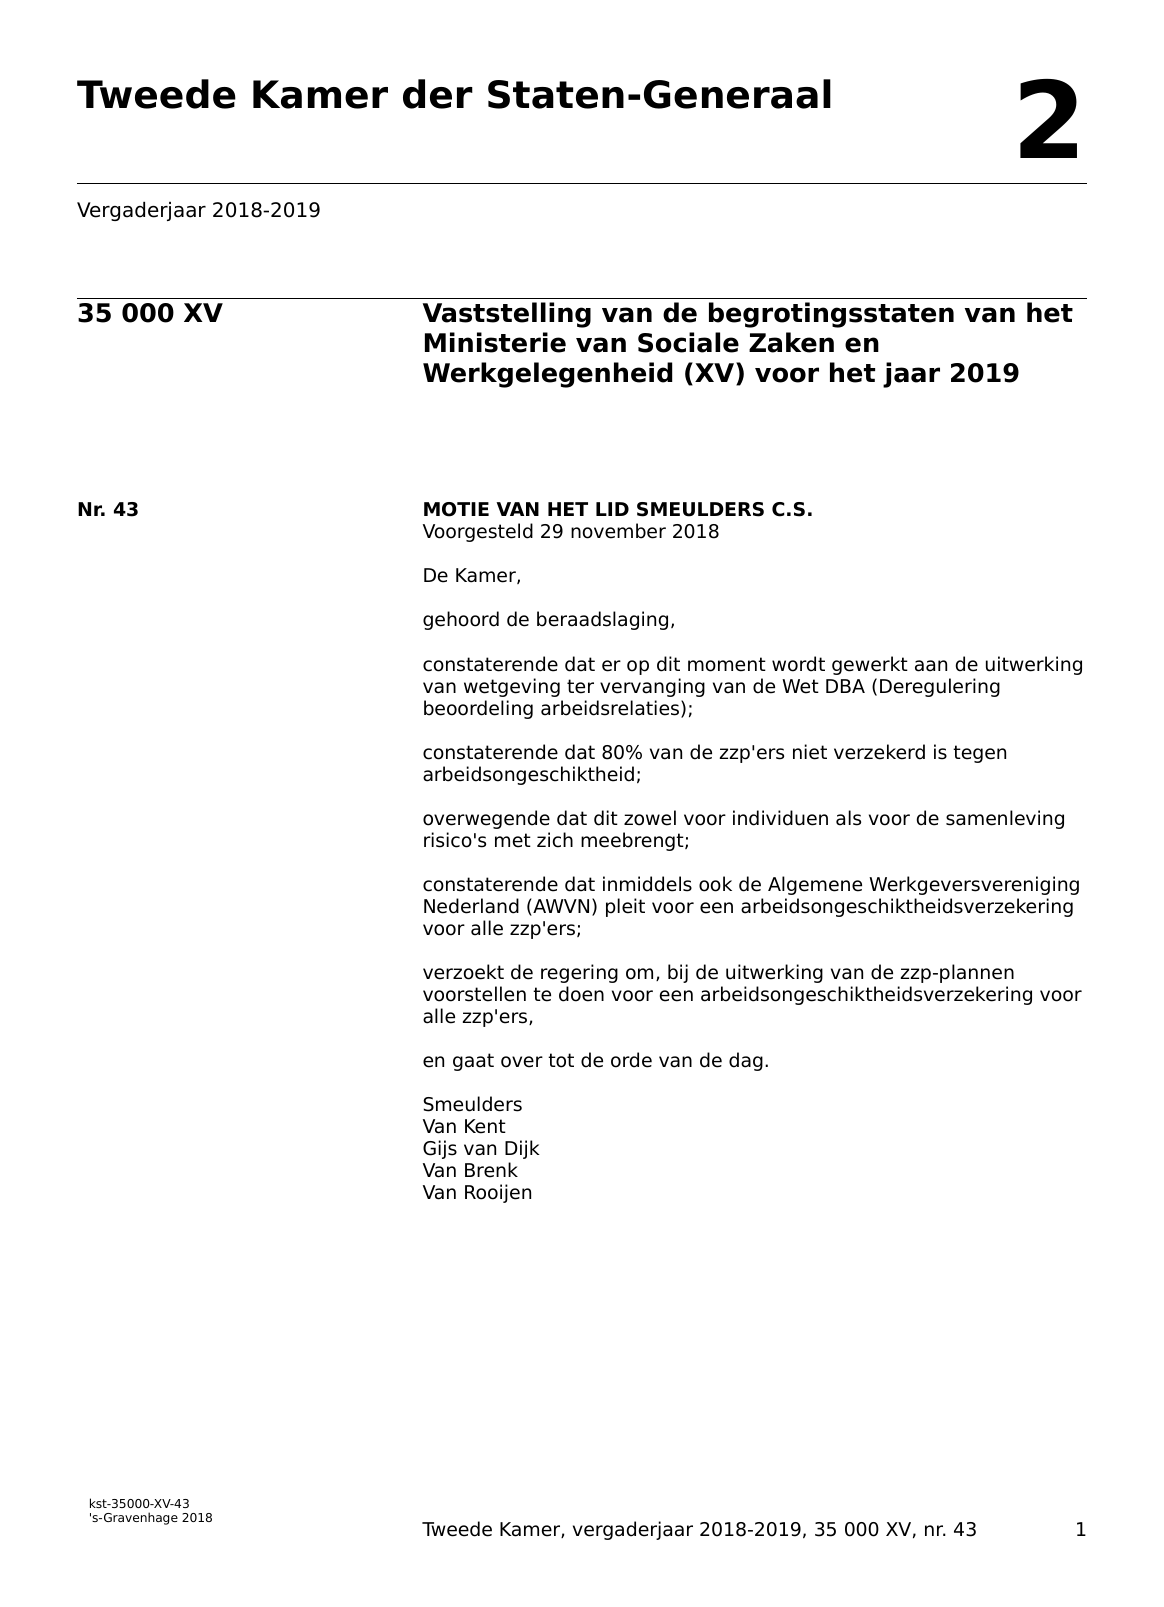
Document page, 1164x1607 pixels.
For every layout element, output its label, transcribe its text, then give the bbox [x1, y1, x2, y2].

text constaterende dat er op dit moment wordt gewerkt aan de uitwerking van wetgeving ter vervanging van de Wet DBA (Deregulering beoordeling arbeidsrelaties); [422, 653, 1087, 719]
text Van Kent [422, 1116, 1087, 1138]
table_cell Vergaderjaar 2018-2019 [77, 184, 1087, 298]
text overwegende dat dit zowel voor individuen als voor de samenleving risico's met zich meebrengt; [422, 808, 1087, 852]
text Voorgesteld 29 november 2018 [422, 521, 1087, 543]
text constaterende dat inmiddels ook de Algemene Werkgeversvereniging Nederland (AWVN) pleit voor een arbeidsongeschiktheidsverzekering voor alle zzp'ers; [422, 874, 1087, 940]
text gehoord de beraadslaging, [422, 609, 1087, 631]
table_header Tweede Kamer der Staten-Generaal [77, 59, 886, 183]
text De Kamer, [422, 565, 1087, 587]
text Gijs van Dijk [422, 1138, 1087, 1160]
text kst-35000-XV-43 [88, 1497, 323, 1511]
text verzoekt de regering om, bij de uitwerking van de zzp-plannen voorstellen te doen voor een arbeidsongeschiktheidsverzekering voor alle zzp'ers, [422, 962, 1087, 1028]
subtitle Nr. 43 MOTIE VAN HET LID SMEULDERS C.S. [77, 499, 1087, 521]
subtitle 35 000 XV Vaststelling van de begrotingsstaten van het Ministerie van Sociale Zaken en Werkgelegenheid (XV) voor het jaar 2019 [77, 299, 1087, 388]
text Smeulders [422, 1094, 1087, 1116]
text Van Brenk [422, 1160, 1087, 1182]
text constaterende dat 80% van de zzp'ers niet verzekerd is tegen arbeidsongeschiktheid; [422, 742, 1087, 786]
text Van Rooijen [422, 1182, 1087, 1204]
text en gaat over tot de orde van de dag. [422, 1050, 1087, 1072]
table_header 2 [886, 59, 1087, 183]
text 's-Gravenhage 2018 [88, 1511, 323, 1525]
